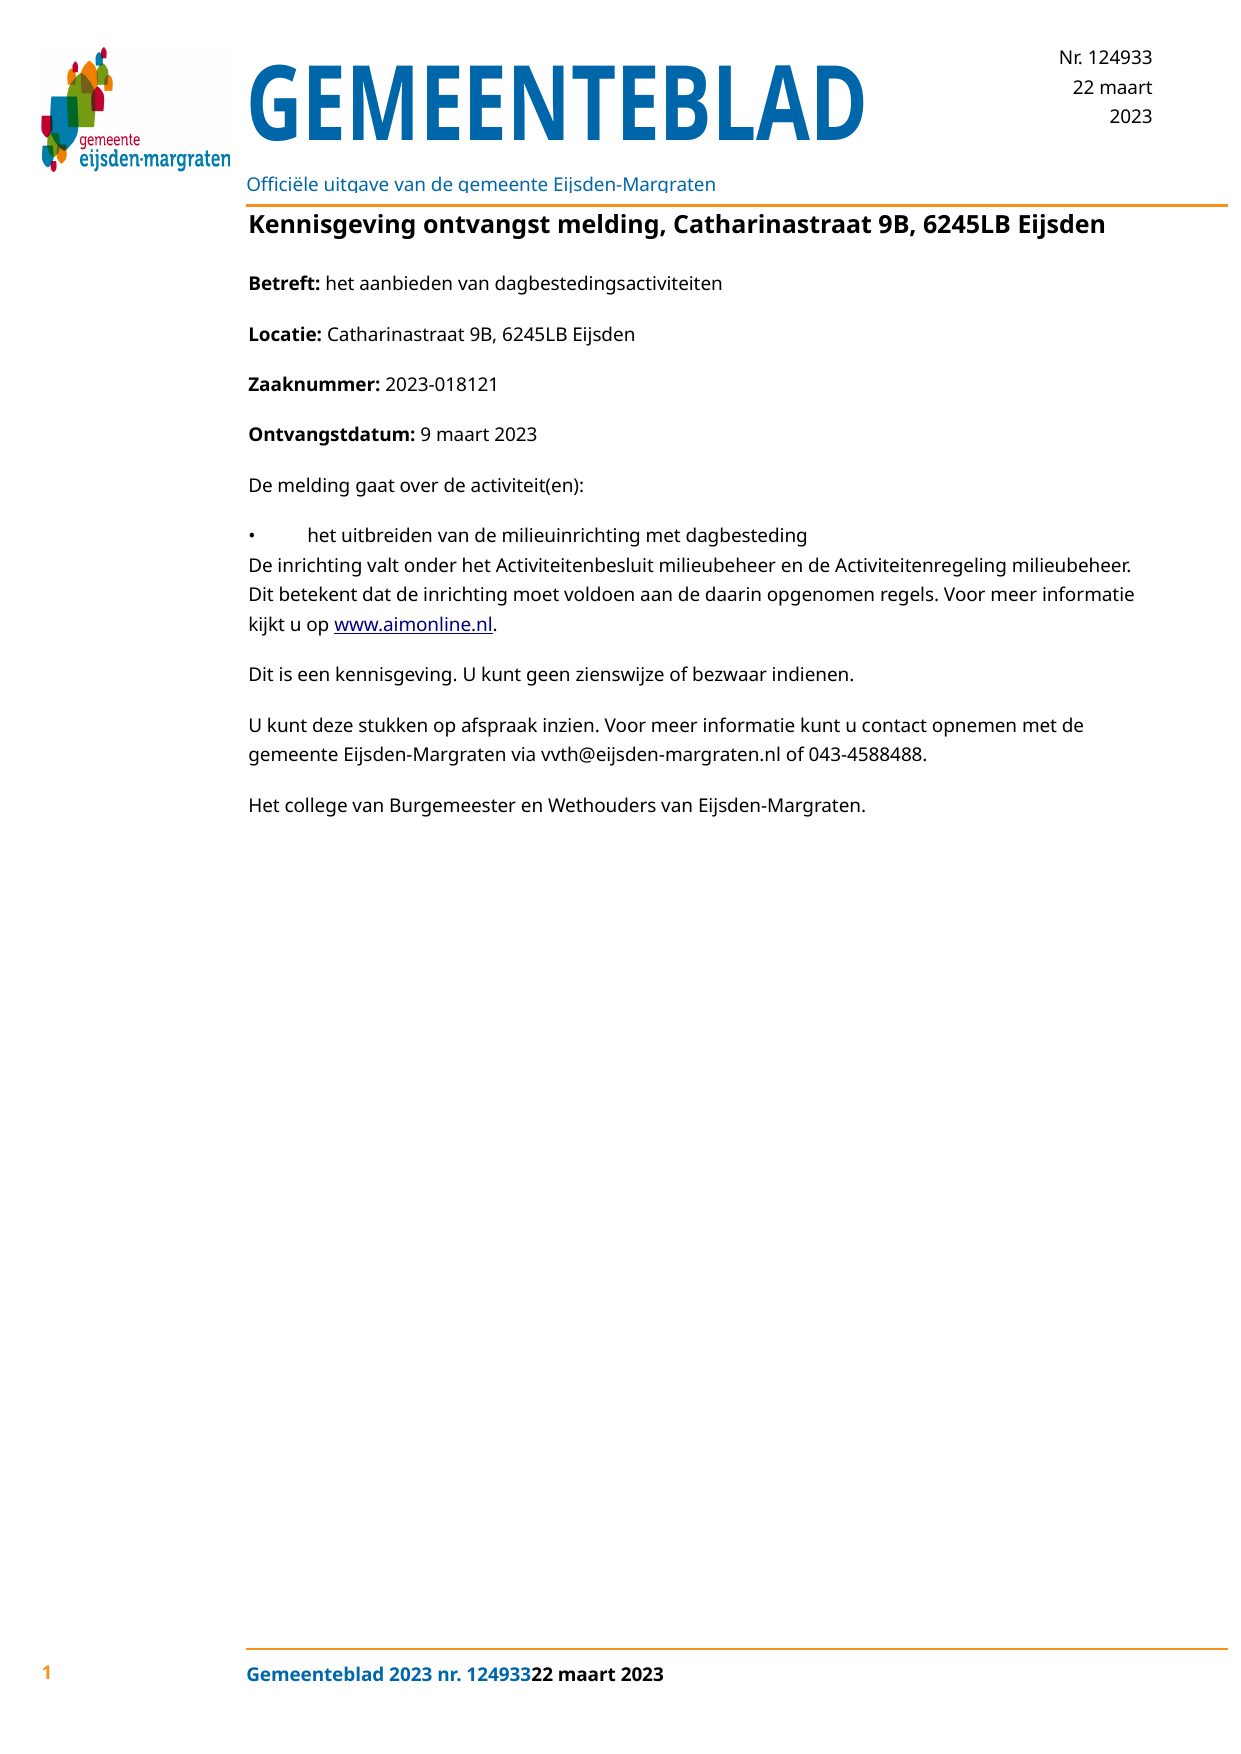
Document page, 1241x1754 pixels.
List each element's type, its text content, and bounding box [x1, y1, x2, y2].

text U kunt deze stukken op afspraak inzien. Voor meer informatie kunt u contact opnemen met de gemeente Eijsden-Margraten via vvth@eijsden-margraten.nl of 043-4588488. [248, 712, 1152, 767]
text Ontvangstdatum: 9 maart 2023 [248, 422, 1152, 447]
text Zaaknummer: 2023-018121 [248, 371, 1152, 397]
picture [41, 47, 231, 172]
text Betreft: het aanbieden van dagbestedingsactiviteiten [248, 270, 1152, 296]
text Het college van Burgemeester en Wethouders van Eijsden-Margraten. [248, 792, 1152, 818]
text Locatie: Catharinastraat 9B, 6245LB Eijsden [248, 321, 1152, 346]
text Dit is een kennisgeving. U kunt geen zienswijze of bezwaar indienen. [248, 662, 1152, 687]
text Kennisgeving ontvangst melding, Catharinastraat 9B, 6245LB Eijsden [248, 207, 1152, 241]
text De melding gaat over de activiteit(en): [248, 472, 1152, 498]
text De inrichting valt onder het Activiteitenbesluit milieubeheer en de Activiteitenregeling milieubeheer. Dit betekent dat de inrichting moet voldoen aan de daarin opgenomen regels. Voor meer informatie kijkt u op www.aimonline.nl. [248, 552, 1152, 637]
list het uitbreiden van de milieuinrichting met dagbesteding [248, 522, 1152, 548]
